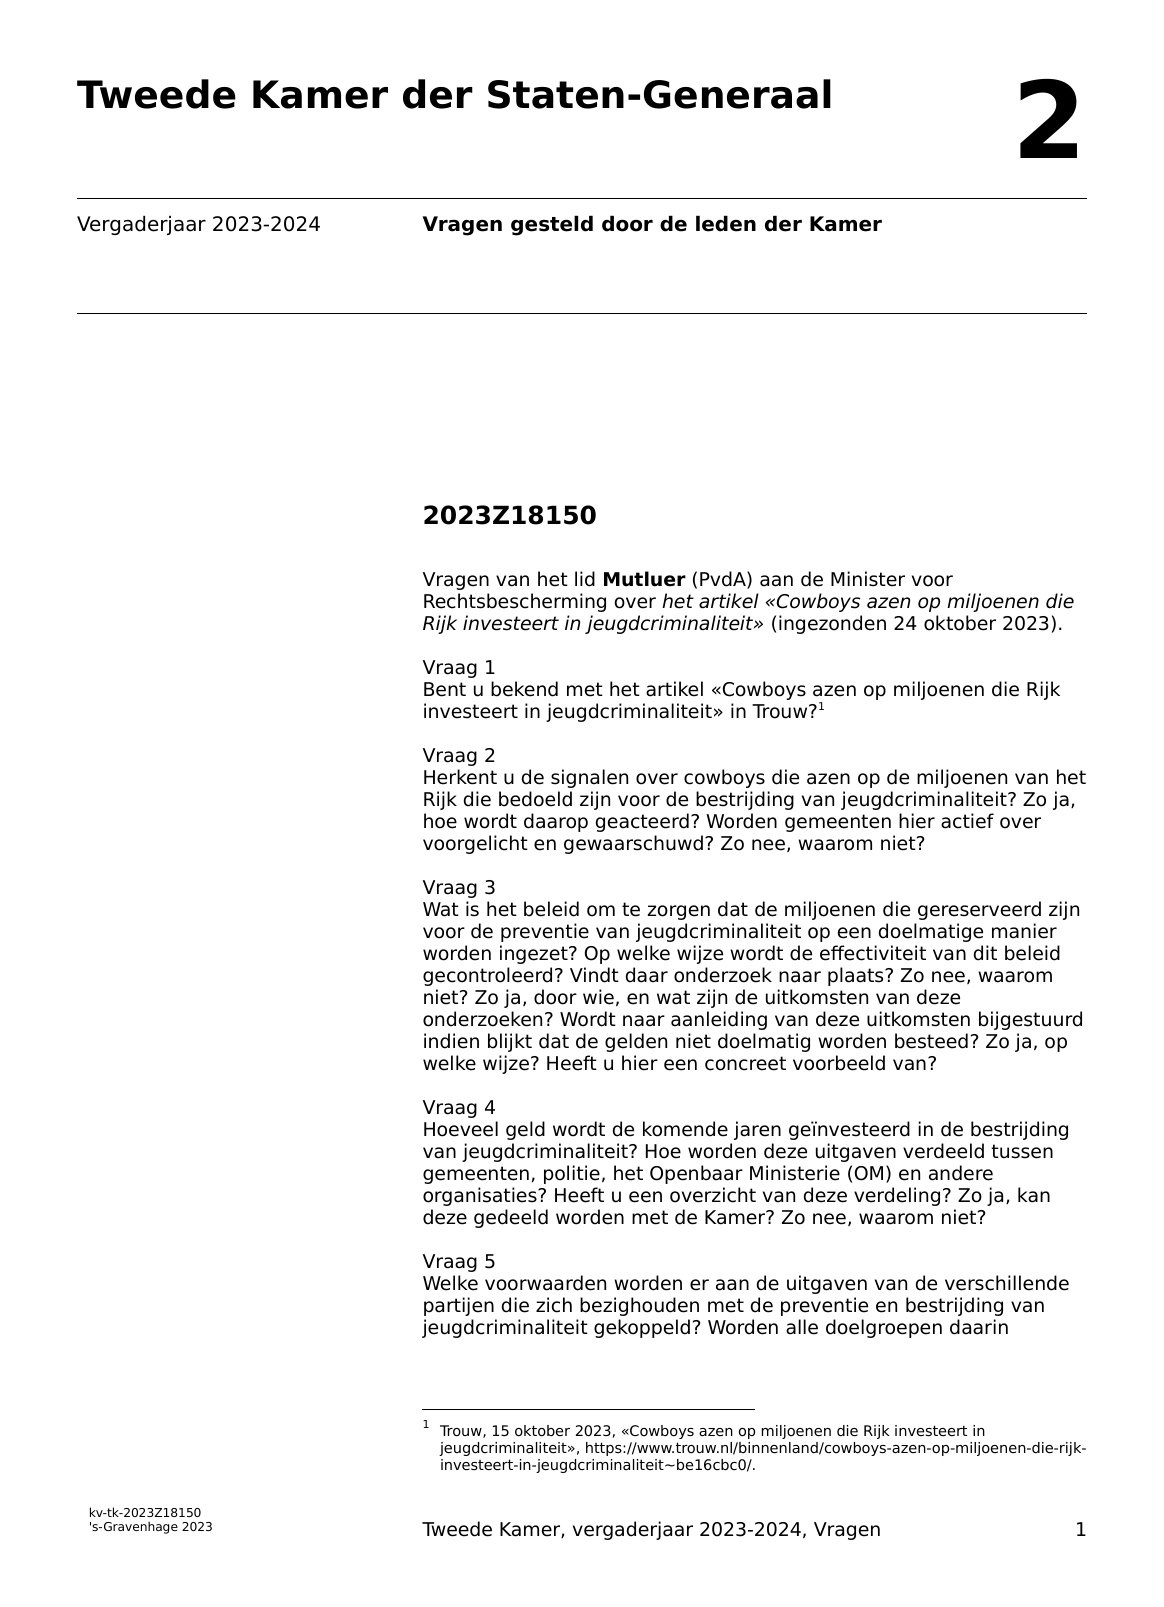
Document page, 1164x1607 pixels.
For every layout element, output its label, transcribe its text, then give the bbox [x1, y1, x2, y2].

text 2023Z18150 [422, 501, 1087, 531]
text Vraag 1 [422, 657, 1087, 679]
table_header Tweede Kamer der Staten-Generaal [77, 59, 886, 198]
text Bent u bekend met het artikel «Cowboys azen op miljoenen die Rijk investeert in jeugdcriminaliteit» in Trouw? [422, 679, 1087, 723]
text Vraag 5 [422, 1251, 1087, 1273]
text Vraag 4 [422, 1097, 1087, 1119]
text Wat is het beleid om te zorgen dat de miljoenen die gereserveerd zijn voor de preventie van jeugdcriminaliteit op een doelmatige manier worden ingezet? Op welke wijze wordt de effectiviteit van dit beleid gecontroleerd? Vindt daar onderzoek naar plaats? Zo nee, waarom niet? Zo ja, door wie, en wat zijn de uitkomsten van deze onderzoeken? Wordt naar aanleiding van deze uitkomsten bijgestuurd indien blijkt dat de gelden niet doelmatig worden besteed? Zo ja, op welke wijze? Heeft u hier een concreet voorbeeld van? [422, 899, 1087, 1075]
table_cell Vergaderjaar 2023-2024 [77, 199, 422, 313]
text Vragen van het lid Mutluer (PvdA) aan de Minister voor Rechtsbescherming over het artikel «Cowboys azen op miljoenen die Rijk investeert in jeugdcriminaliteit» (ingezonden 24 oktober 2023). [422, 569, 1087, 635]
text kv-tk-2023Z18150 [88, 1506, 323, 1520]
text Vraag 3 [422, 877, 1087, 899]
text 's-Gravenhage 2023 [88, 1520, 323, 1534]
table_header 2 [886, 59, 1087, 198]
text Hoeveel geld wordt de komende jaren geïnvesteerd in de bestrijding van jeugdcriminaliteit? Hoe worden deze uitgaven verdeeld tussen gemeenten, politie, het Openbaar Ministerie (OM) en andere organisaties? Heeft u een overzicht van deze verdeling? Zo ja, kan deze gedeeld worden met de Kamer? Zo nee, waarom niet? [422, 1119, 1087, 1229]
table_cell Vragen gesteld door de leden der Kamer [422, 199, 1087, 313]
text Vraag 2 [422, 745, 1087, 767]
text Trouw, 15 oktober 2023, «Cowboys azen op miljoenen die Rijk investeert in jeugdcriminaliteit», https://www.trouw.nl/binnenland/cowboys-azen-op-miljoenen-die-rijk-investeert-in-jeugdcriminaliteit~be16cbc0/. [422, 1418, 1087, 1474]
text Herkent u de signalen over cowboys die azen op de miljoenen van het Rijk die bedoeld zijn voor de bestrijding van jeugdcriminaliteit? Zo ja, hoe wordt daarop geacteerd? Worden gemeenten hier actief over voorgelicht en gewaarschuwd? Zo nee, waarom niet? [422, 767, 1087, 855]
text Welke voorwaarden worden er aan de uitgaven van de verschillende partijen die zich bezighouden met de preventie en bestrijding van jeugdcriminaliteit gekoppeld? Worden alle doelgroepen daarin [422, 1273, 1087, 1339]
